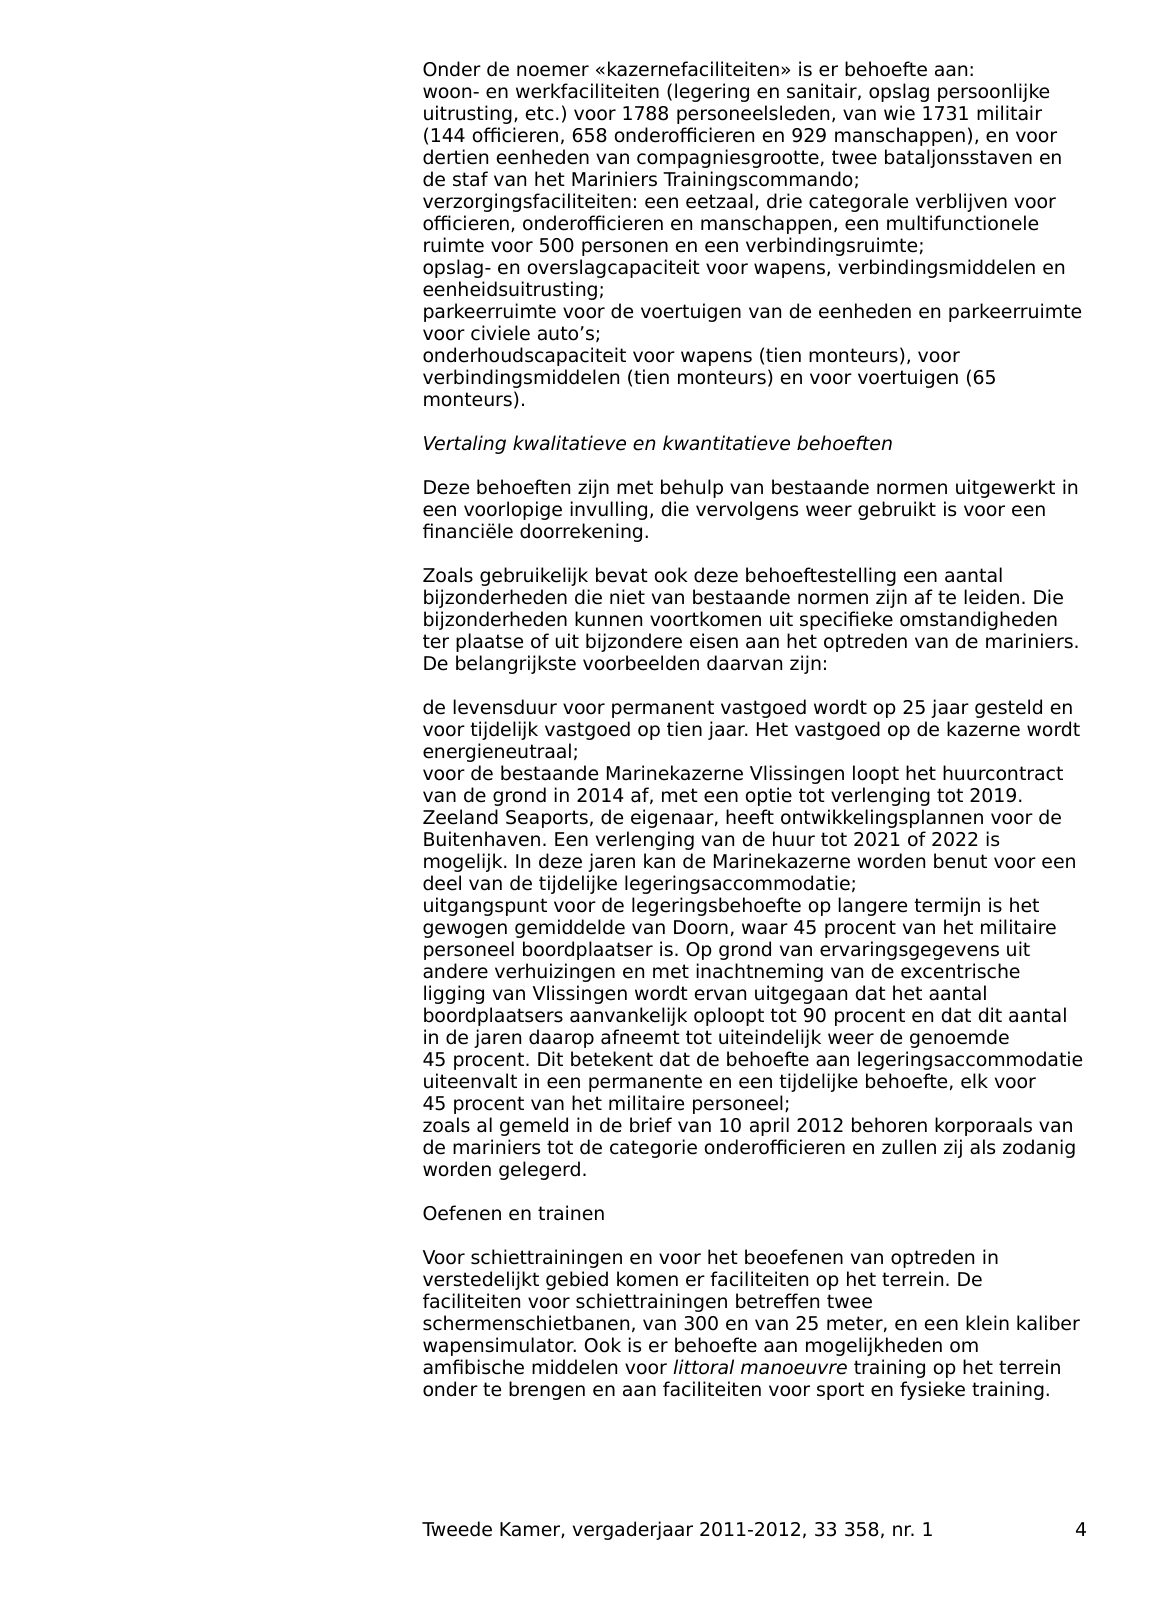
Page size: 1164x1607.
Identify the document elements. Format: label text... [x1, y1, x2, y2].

text de levensduur voor permanent vastgoed wordt op 25 jaar gesteld en voor tijdelijk vastgoed op tien jaar. Het vastgoed op de kazerne wordt energieneutraal; [422, 697, 1087, 763]
text onderhoudscapaciteit voor wapens (tien monteurs), voor verbindingsmiddelen (tien monteurs) en voor voertuigen (65 monteurs). [422, 345, 1087, 411]
text Onder de noemer «kazernefaciliteiten» is er behoefte aan: [422, 59, 1087, 81]
text zoals al gemeld in de brief van 10 april 2012 behoren korporaals van de mariniers tot de categorie onderofficieren en zullen zij als zodanig worden gelegerd. [422, 1115, 1087, 1181]
subtitle Vertaling kwalitatieve en kwantitatieve behoeften [422, 433, 1087, 455]
text voor de bestaande Marinekazerne Vlissingen loopt het huurcontract van de grond in 2014 af, met een optie tot verlenging tot 2019. Zeeland Seaports, de eigenaar, heeft ontwikkelingsplannen voor de Buitenhaven. Een verlenging van de huur tot 2021 of 2022 is mogelijk. In deze jaren kan de Marinekazerne worden benut voor een deel van de tijdelijke legeringsaccommodatie; [422, 763, 1087, 895]
text woon- en werkfaciliteiten (legering en sanitair, opslag persoonlijke uitrusting, etc.) voor 1788 personeelsleden, van wie 1731 militair (144 officieren, 658 onderofficieren en 929 manschappen), en voor dertien eenheden van compagniesgrootte, twee bataljonsstaven en de staf van het Mariniers Trainingscommando; [422, 81, 1087, 191]
subtitle Oefenen en trainen [422, 1203, 1087, 1225]
text Voor schiettrainingen en voor het beoefenen van optreden in verstedelijkt gebied komen er faciliteiten op het terrein. De faciliteiten voor schiettrainingen betreffen twee schermenschietbanen, van 300 en van 25 meter, en een klein kaliber wapensimulator. Ook is er behoefte aan mogelijkheden om amfibische middelen voor littoral manoeuvre training op het terrein onder te brengen en aan faciliteiten voor sport en fysieke training. [422, 1247, 1087, 1401]
text parkeerruimte voor de voertuigen van de eenheden en parkeerruimte voor civiele auto’s; [422, 301, 1087, 345]
text Deze behoeften zijn met behulp van bestaande normen uitgewerkt in een voorlopige invulling, die vervolgens weer gebruikt is voor een financiële doorrekening. [422, 477, 1087, 543]
text verzorgingsfaciliteiten: een eetzaal, drie categorale verblijven voor officieren, onderofficieren en manschappen, een multifunctionele ruimte voor 500 personen en een verbindingsruimte; [422, 191, 1087, 257]
text opslag- en overslagcapaciteit voor wapens, verbindingsmiddelen en eenheidsuitrusting; [422, 257, 1087, 301]
text Zoals gebruikelijk bevat ook deze behoeftestelling een aantal bijzonderheden die niet van bestaande normen zijn af te leiden. Die bijzonderheden kunnen voortkomen uit specifieke omstandigheden ter plaatse of uit bijzondere eisen aan het optreden van de mariniers. De belangrijkste voorbeelden daarvan zijn: [422, 565, 1087, 675]
text uitgangspunt voor de legeringsbehoefte op langere termijn is het gewogen gemiddelde van Doorn, waar 45 procent van het militaire personeel boordplaatser is. Op grond van ervaringsgegevens uit andere verhuizingen en met inachtneming van de excentrische ligging van Vlissingen wordt ervan uitgegaan dat het aantal boordplaatsers aanvankelijk oploopt tot 90 procent en dat dit aantal in de jaren daarop afneemt tot uiteindelijk weer de genoemde 45 procent. Dit betekent dat de behoefte aan legeringsaccommodatie uiteenvalt in een permanente en een tijdelijke behoefte, elk voor 45 procent van het militaire personeel; [422, 895, 1087, 1115]
